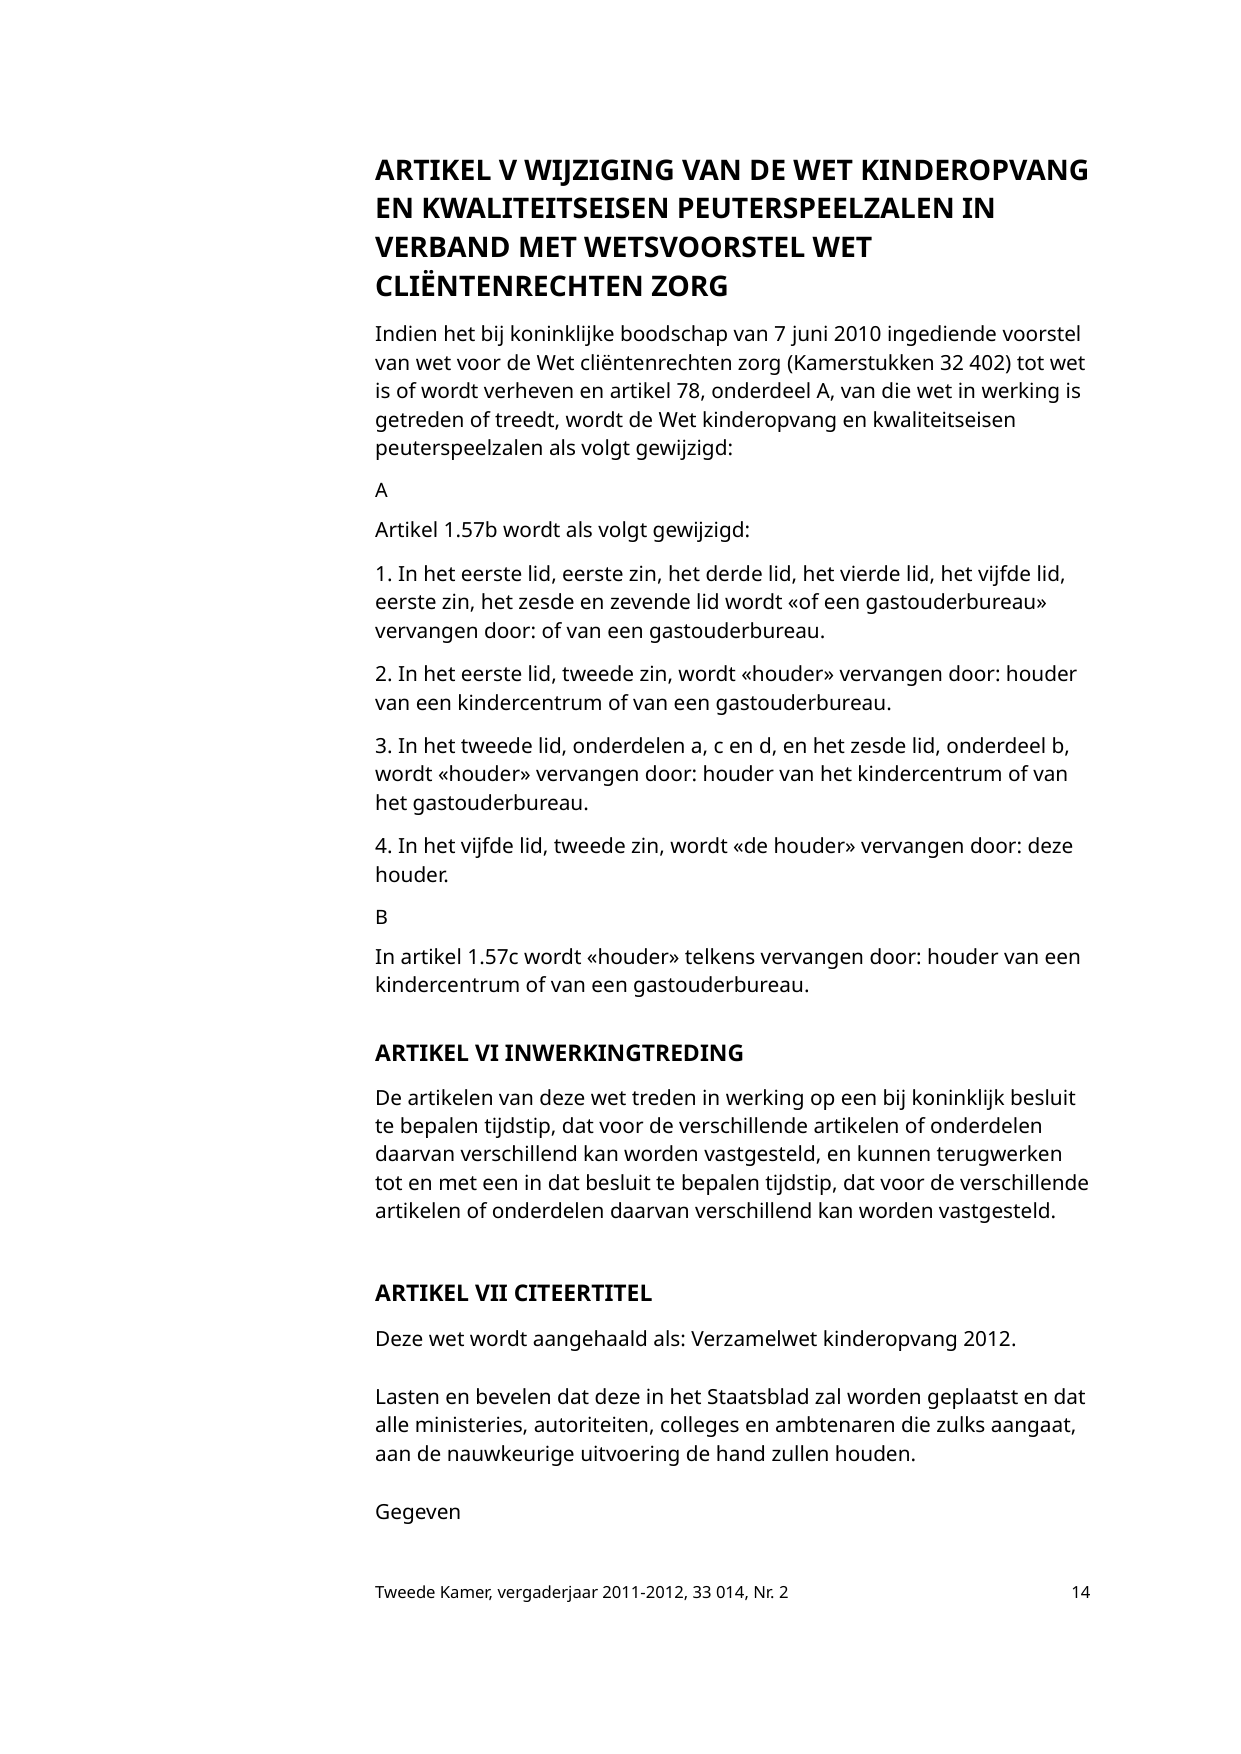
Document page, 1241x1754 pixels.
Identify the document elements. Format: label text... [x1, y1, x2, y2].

text Gegeven [375, 1497, 1090, 1526]
text Artikel 1.57b wordt als volgt gewijzigd: [375, 516, 1090, 544]
text De artikelen van deze wet treden in werking op een bij koninklijk besluit te bepalen tijdstip, dat voor de verschillende artikelen of onderdelen daarvan verschillend kan worden vastgesteld, en kunnen terugwerken tot en met een in dat besluit te bepalen tijdstip, dat voor de verschillende artikelen of onderdelen daarvan verschillend kan worden vastgesteld. [375, 1083, 1090, 1225]
text Deze wet wordt aangehaald als: Verzamelwet kinderopvang 2012. [375, 1324, 1090, 1352]
text Indien het bij koninklijke boodschap van 7 juni 2010 ingediende voorstel van wet voor de Wet cliëntenrechten zorg (Kamerstukken 32 402) tot wet is of wordt verheven en artikel 78, onderdeel A, van die wet in werking is getreden of treedt, wordt de Wet kinderopvang en kwaliteitseisen peuterspeelzalen als volgt gewijzigd: [375, 319, 1090, 462]
text B [375, 903, 1090, 930]
text 2. In het eerste lid, tweede zin, wordt «houder» vervangen door: houder van een kindercentrum of van een gastouderbureau. [375, 659, 1090, 716]
text 4. In het vijfde lid, tweede zin, wordt «de houder» vervangen door: deze houder. [375, 831, 1090, 888]
subtitle ARTIKEL VII CITEERTITEL [375, 1277, 1090, 1309]
subtitle ARTIKEL VI INWERKINGTREDING [375, 1036, 1090, 1068]
text Lasten en bevelen dat deze in het Staatsblad zal worden geplaatst en dat alle ministeries, autoriteiten, colleges en ambtenaren die zulks aangaat, aan de nauwkeurige uitvoering de hand zullen houden. [375, 1382, 1090, 1467]
text 1. In het eerste lid, eerste zin, het derde lid, het vierde lid, het vijfde lid, eerste zin, het zesde en zevende lid wordt «of een gastouderbureau» vervangen door: of van een gastouderbureau. [375, 559, 1090, 644]
subtitle ARTIKEL V WIJZIGING VAN DE WET KINDEROPVANG EN KWALITEITSEISEN PEUTERSPEELZALEN IN VERBAND MET WETSVOORSTEL WET CLIËNTENRECHTEN ZORG [375, 150, 1090, 304]
text A [375, 477, 1090, 504]
text 3. In het tweede lid, onderdelen a, c en d, en het zesde lid, onderdeel b, wordt «houder» vervangen door: houder van het kindercentrum of van het gastouderbureau. [375, 731, 1090, 816]
text In artikel 1.57c wordt «houder» telkens vervangen door: houder van een kindercentrum of van een gastouderbureau. [375, 942, 1090, 999]
